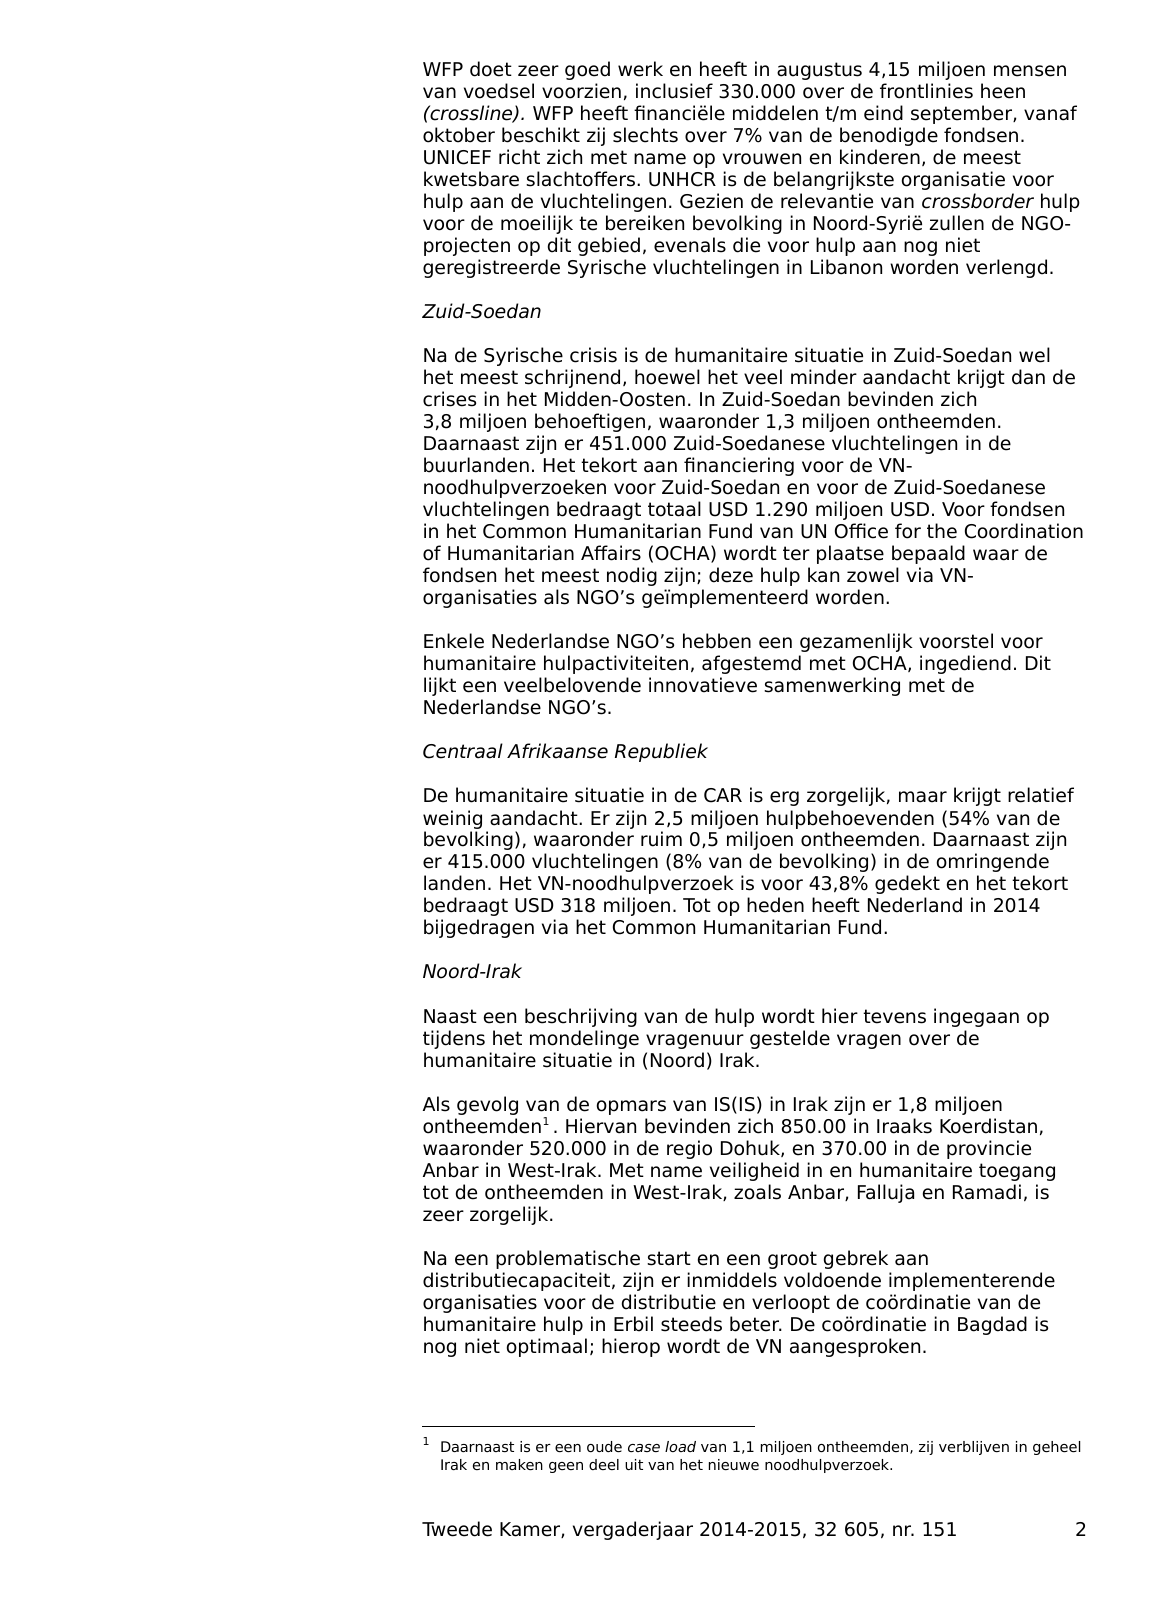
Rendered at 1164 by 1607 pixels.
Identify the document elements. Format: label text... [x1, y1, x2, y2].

subtitle Zuid-Soedan [422, 301, 1087, 323]
text Enkele Nederlandse NGO’s hebben een gezamenlijk voorstel voor humanitaire hulpactiviteiten, afgestemd met OCHA, ingediend. Dit lijkt een veelbelovende innovatieve samenwerking met de Nederlandse NGO’s. [422, 631, 1087, 719]
text Na een problematische start en een groot gebrek aan distributiecapaciteit, zijn er inmiddels voldoende implementerende organisaties voor de distributie en verloopt de coördinatie van de humanitaire hulp in Erbil steeds beter. De coördinatie in Bagdad is nog niet optimaal; hierop wordt de VN aangesproken. [422, 1248, 1087, 1358]
text Na de Syrische crisis is de humanitaire situatie in Zuid-Soedan wel het meest schrijnend, hoewel het veel minder aandacht krijgt dan de crises in het Midden-Oosten. In Zuid-Soedan bevinden zich 3,8 miljoen behoeftigen, waaronder 1,3 miljoen ontheemden. Daarnaast zijn er 451.000 Zuid-Soedanese vluchtelingen in de buurlanden. Het tekort aan financiering voor de VN-noodhulpverzoeken voor Zuid-Soedan en voor de Zuid-Soedanese vluchtelingen bedraagt totaal USD 1.290 miljoen USD. Voor fondsen in het Common Humanitarian Fund van UN Office for the Coordination of Humanitarian Affairs (OCHA) wordt ter plaatse bepaald waar de fondsen het meest nodig zijn; deze hulp kan zowel via VN-organisaties als NGO’s geïmplementeerd worden. [422, 345, 1087, 609]
text Naast een beschrijving van de hulp wordt hier tevens ingegaan op tijdens het mondelinge vragenuur gestelde vragen over de humanitaire situatie in (Noord) Irak. [422, 1006, 1087, 1072]
text Als gevolg van de opmars van IS(IS) in Irak zijn er 1,8 miljoen ontheemden. Hiervan bevinden zich 850.00 in Iraaks Koerdistan, waaronder 520.000 in de regio Dohuk, en 370.00 in de provincie Anbar in West-Irak. Met name veiligheid in en humanitaire toegang tot de ontheemden in West-Irak, zoals Anbar, Falluja en Ramadi, is zeer zorgelijk. [422, 1094, 1087, 1226]
subtitle Noord-Irak [422, 961, 1087, 983]
subtitle Centraal Afrikaanse Republiek [422, 741, 1087, 763]
text WFP doet zeer goed werk en heeft in augustus 4,15 miljoen mensen van voedsel voorzien, inclusief 330.000 over de frontlinies heen (crossline). WFP heeft financiële middelen t/m eind september, vanaf oktober beschikt zij slechts over 7% van de benodigde fondsen. UNICEF richt zich met name op vrouwen en kinderen, de meest kwetsbare slachtoffers. UNHCR is de belangrijkste organisatie voor hulp aan de vluchtelingen. Gezien de relevantie van crossborder hulp voor de moeilijk te bereiken bevolking in Noord-Syrië zullen de NGO-projecten op dit gebied, evenals die voor hulp aan nog niet geregistreerde Syrische vluchtelingen in Libanon worden verlengd. [422, 59, 1087, 279]
text Daarnaast is er een oude case load van 1,1 miljoen ontheemden, zij verblijven in geheel Irak en maken geen deel uit van het nieuwe noodhulpverzoek. [422, 1435, 1087, 1474]
text De humanitaire situatie in de CAR is erg zorgelijk, maar krijgt relatief weinig aandacht. Er zijn 2,5 miljoen hulpbehoevenden (54% van de bevolking), waaronder ruim 0,5 miljoen ontheemden. Daarnaast zijn er 415.000 vluchtelingen (8% van de bevolking) in de omringende landen. Het VN-noodhulpverzoek is voor 43,8% gedekt en het tekort bedraagt USD 318 miljoen. Tot op heden heeft Nederland in 2014 bijgedragen via het Common Humanitarian Fund. [422, 785, 1087, 939]
